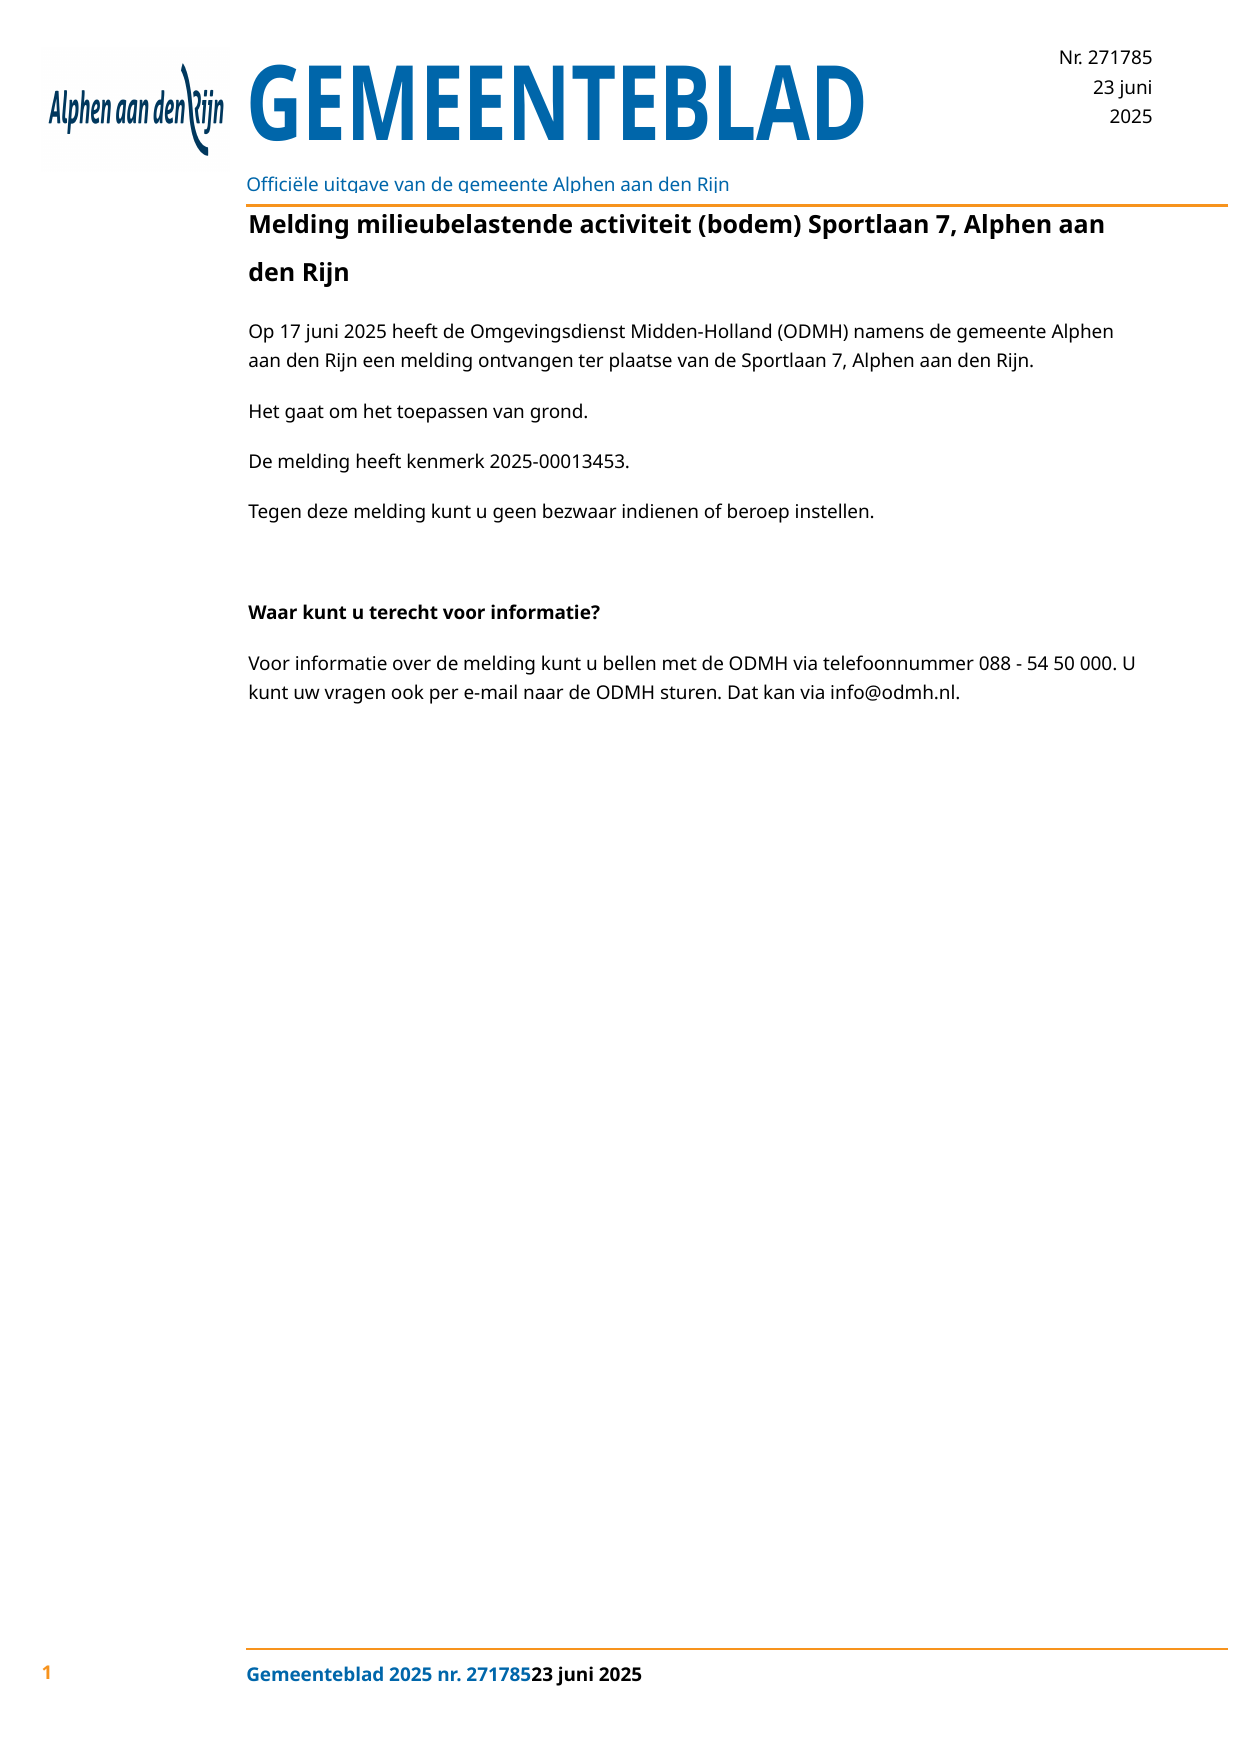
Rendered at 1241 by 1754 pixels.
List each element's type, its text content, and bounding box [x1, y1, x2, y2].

text Waar kunt u terecht voor informatie? [248, 599, 1152, 625]
text Tegen deze melding kunt u geen bezwaar indienen of beroep instellen. [248, 499, 1152, 524]
text Melding milieubelastende activiteit (bodem) Sportlaan 7, Alphen aan den Rijn [248, 207, 1152, 288]
text Voor informatie over de melding kunt u bellen met de ODMH via telefoonnummer 088 - 54 50 000. U kunt uw vragen ook per e-mail naar de ODMH sturen. Dat kan via info@odmh.nl. [248, 650, 1152, 705]
text Het gaat om het toepassen van grond. [248, 398, 1152, 424]
text De melding heeft kenmerk 2025-00013453. [248, 448, 1152, 474]
picture [41, 47, 231, 172]
text Op 17 juni 2025 heeft de Omgevingsdienst Midden-Holland (ODMH) namens de gemeente Alphen aan den Rijn een melding ontvangen ter plaatse van de Sportlaan 7, Alphen aan den Rijn. [248, 318, 1152, 373]
